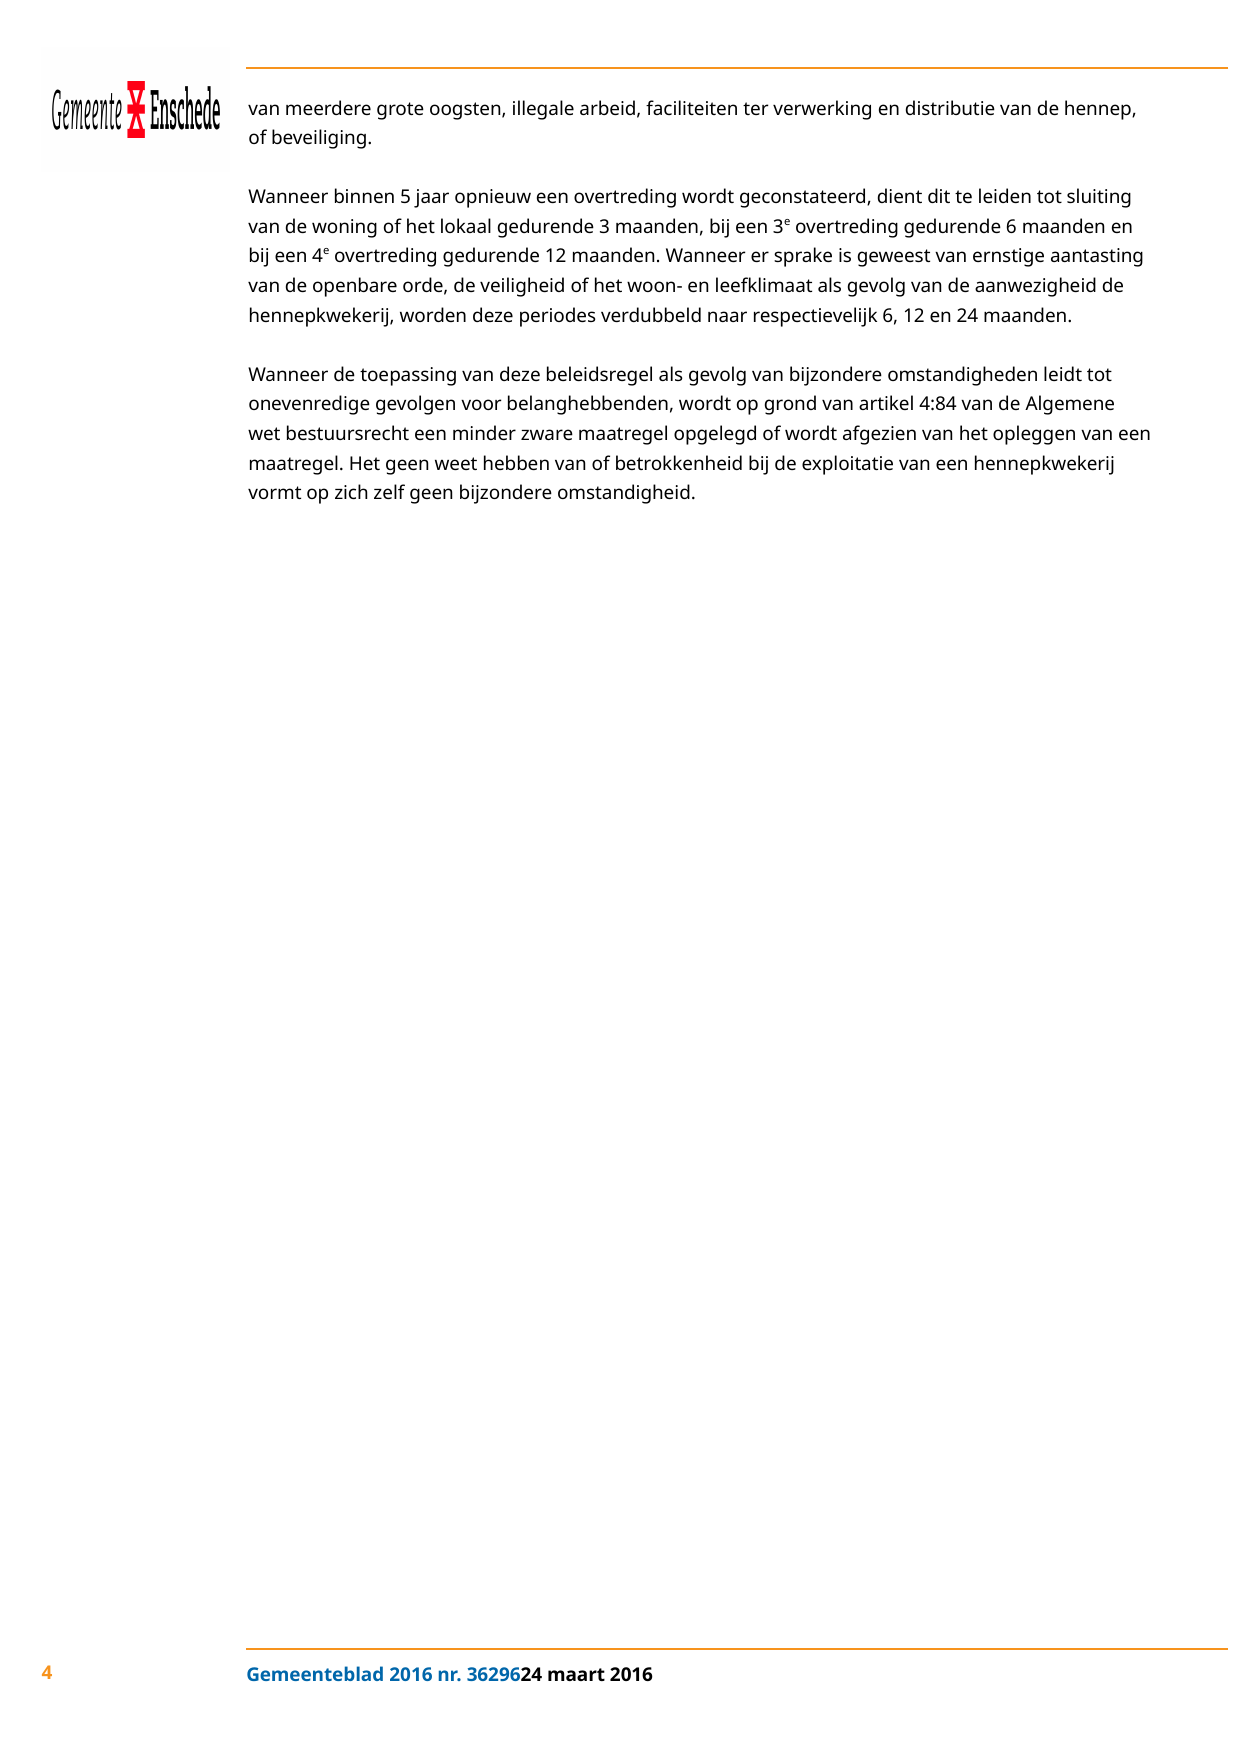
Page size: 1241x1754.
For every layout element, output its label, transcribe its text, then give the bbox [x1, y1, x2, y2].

text Wanneer de toepassing van deze beleidsregel als gevolg van bijzondere omstandigheden leidt tot onevenredige gevolgen voor belanghebbenden, wordt op grond van artikel 4:84 van de Algemene wet bestuursrecht een minder zware maatregel opgelegd of wordt afgezien van het opleggen van een maatregel. Het geen weet hebben van of betrokkenheid bij de exploitatie van een hennepkwekerij vormt op zich zelf geen bijzondere omstandigheid. [248, 361, 1152, 505]
picture [41, 47, 231, 172]
text Wanneer binnen 5 jaar opnieuw een overtreding wordt geconstateerd, dient dit te leiden tot sluiting van de woning of het lokaal gedurende 3 maanden, bij een 3e overtreding gedurende 6 maanden en bij een 4e overtreding gedurende 12 maanden. Wanneer er sprake is geweest van ernstige aantasting van de openbare orde, de veiligheid of het woon- en leefklimaat als gevolg van de aanwezigheid de hennepkwekerij, worden deze periodes verdubbeld naar respectievelijk 6, 12 en 24 maanden. [248, 183, 1152, 328]
text van meerdere grote oogsten, illegale arbeid, faciliteiten ter verwerking en distributie van de hennep, of beveiliging. [248, 95, 1152, 150]
